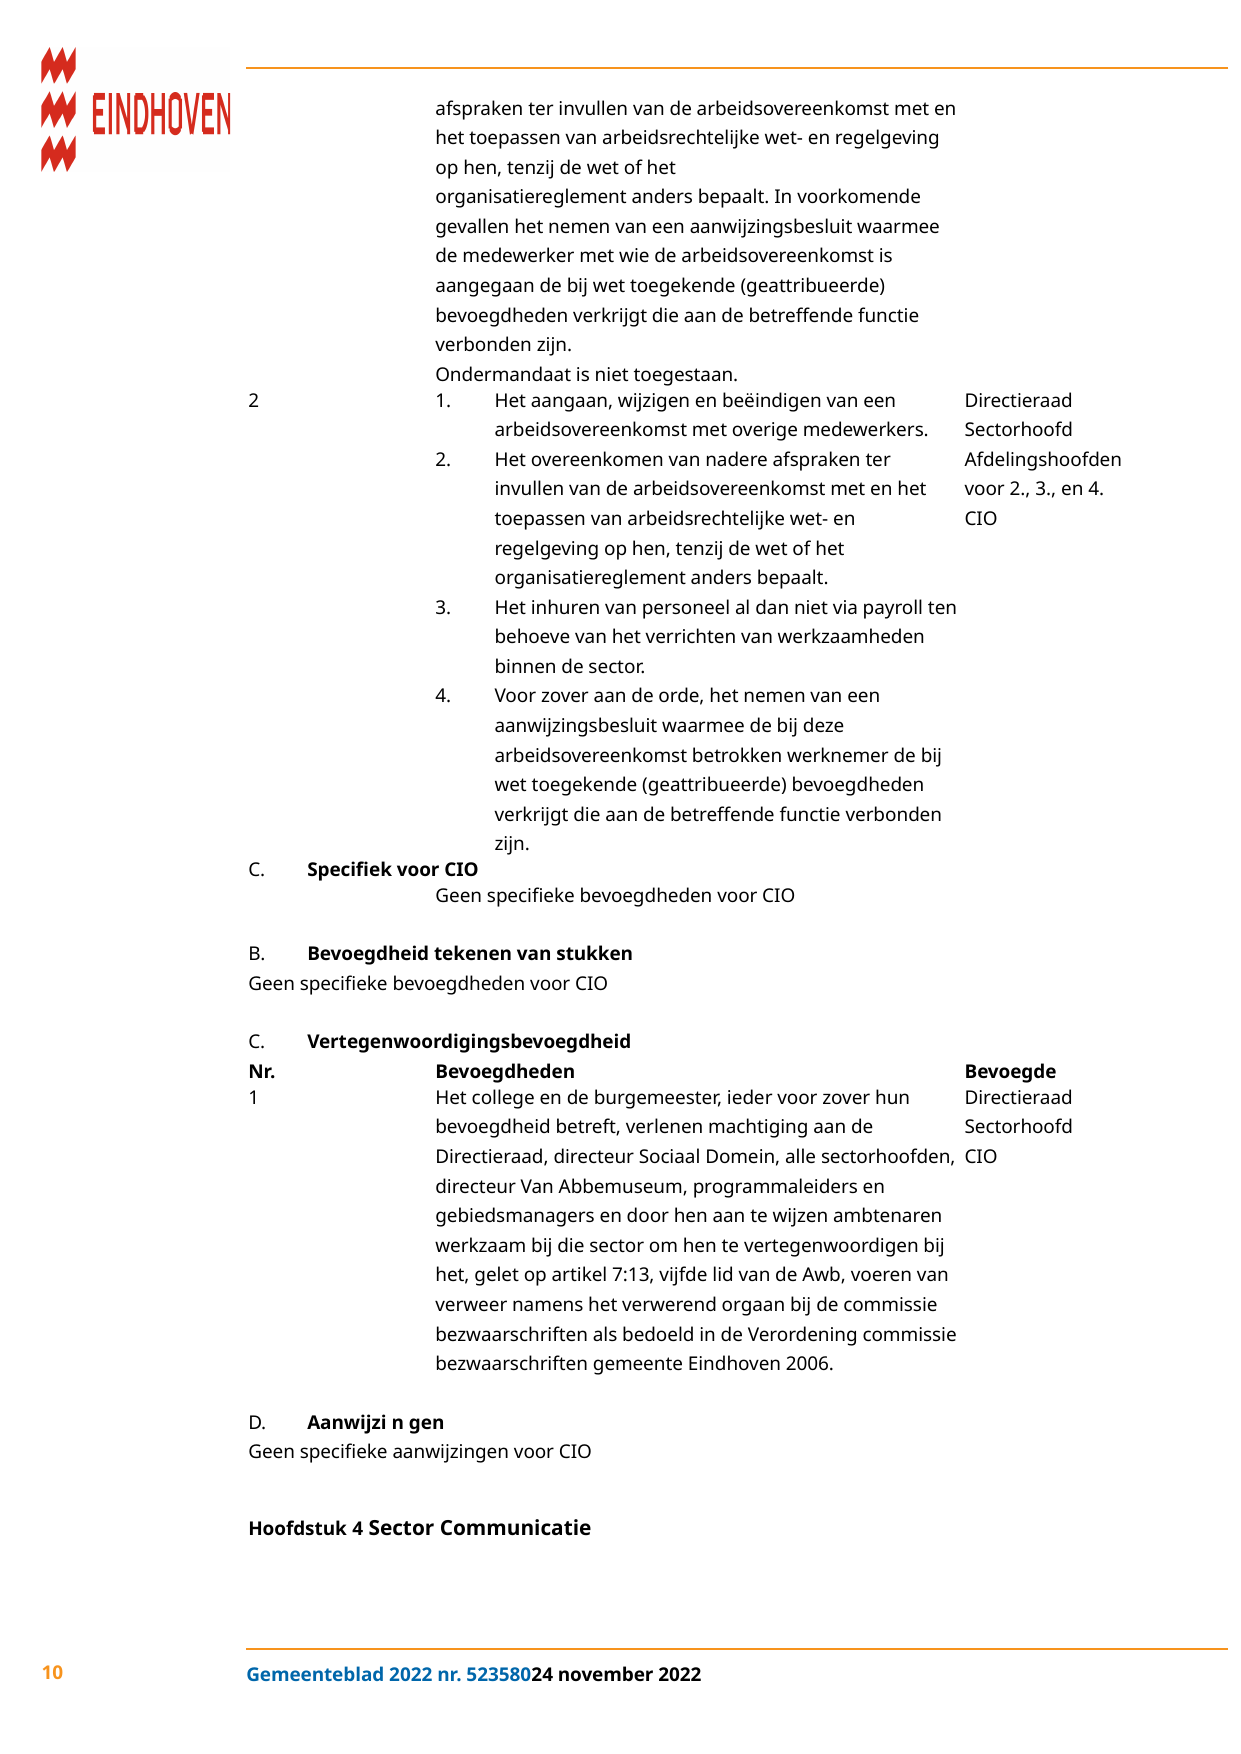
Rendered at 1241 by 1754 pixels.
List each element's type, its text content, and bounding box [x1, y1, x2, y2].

list Vertegenwoordigingsbevoegdheid [248, 1029, 1152, 1054]
table_cell Specifiek voor CIO [248, 856, 1152, 882]
table_header Bevoegde [964, 1059, 1152, 1084]
list Aanwijzi n gen [248, 1409, 1152, 1435]
table_cell Het aangaan, wijzigen en beëindigen van een arbeidsovereenkomst met overige medewerkers. Het overeenkomen van nadere afspraken ter invullen van de arbeidsovereenkomst met en het toepassen van arbeidsrechtelijke wet- en regelgeving op hen, tenzij de wet of het organisatiereglement anders bepaalt. Het inhuren van personeel al dan niet via payroll ten behoeve van het verrichten van werkzaamheden binnen de sector. Voor zover aan de orde, het nemen van een aanwijzingsbesluit waarmee de bij deze arbeidsovereenkomst betrokken werknemer de bij wet toegekende (geattribueerde) bevoegdheden verkrijgt die aan de betreffende functie verbonden zijn. [435, 387, 964, 856]
table_cell [248, 882, 435, 908]
list Bevoegdheid tekenen van stukken [248, 941, 1152, 966]
table_cell Het college en de burgemeester, ieder voor zover hun bevoegdheid betreft, verlenen machtiging aan de Directieraad, directeur Sociaal Domein, alle sectorhoofden, directeur Van Abbemuseum, programmaleiders en gebiedsmanagers en door hen aan te wijzen ambtenaren werkzaam bij die sector om hen te vertegenwoordigen bij het, gelet op artikel 7:13, vijfde lid van de Awb, voeren van verweer namens het verwerend orgaan bij de commissie bezwaarschriften als bedoeld in de Verordening commissie bezwaarschriften gemeente Eindhoven 2006. [435, 1084, 964, 1376]
table_cell 2 [248, 387, 435, 856]
table_cell Directieraad Sectorhoofd Afdelingshoofden voor 2., 3., en 4. CIO [964, 387, 1152, 856]
table_header Bevoegdheden [435, 1059, 964, 1084]
table_header Nr. [248, 1059, 435, 1084]
text Hoofdstuk 4 Sector Communicatie [248, 1513, 1152, 1542]
table_cell Directieraad Sectorhoofd CIO [964, 1084, 1152, 1376]
table_cell [964, 95, 1152, 387]
table_header Geen specifieke aanwijzingen voor CIO [248, 1439, 1152, 1464]
table_cell afspraken ter invullen van de arbeidsovereenkomst met en het toepassen van arbeidsrechtelijke wet- en regelgeving op hen, tenzij de wet of het organisatiereglement anders bepaalt. In voorkomende gevallen het nemen van een aanwijzingsbesluit waarmee de medewerker met wie de arbeidsovereenkomst is aangegaan de bij wet toegekende (geattribueerde) bevoegdheden verkrijgt die aan de betreffende functie verbonden zijn. Ondermandaat is niet toegestaan. [435, 95, 964, 387]
table_cell [248, 95, 435, 387]
table_header Geen specifieke bevoegdheden voor CIO [248, 970, 1152, 996]
picture [41, 47, 231, 172]
table_cell Geen specifieke bevoegdheden voor CIO [435, 882, 964, 908]
table_cell [964, 882, 1152, 908]
table_cell 1 [248, 1084, 435, 1376]
